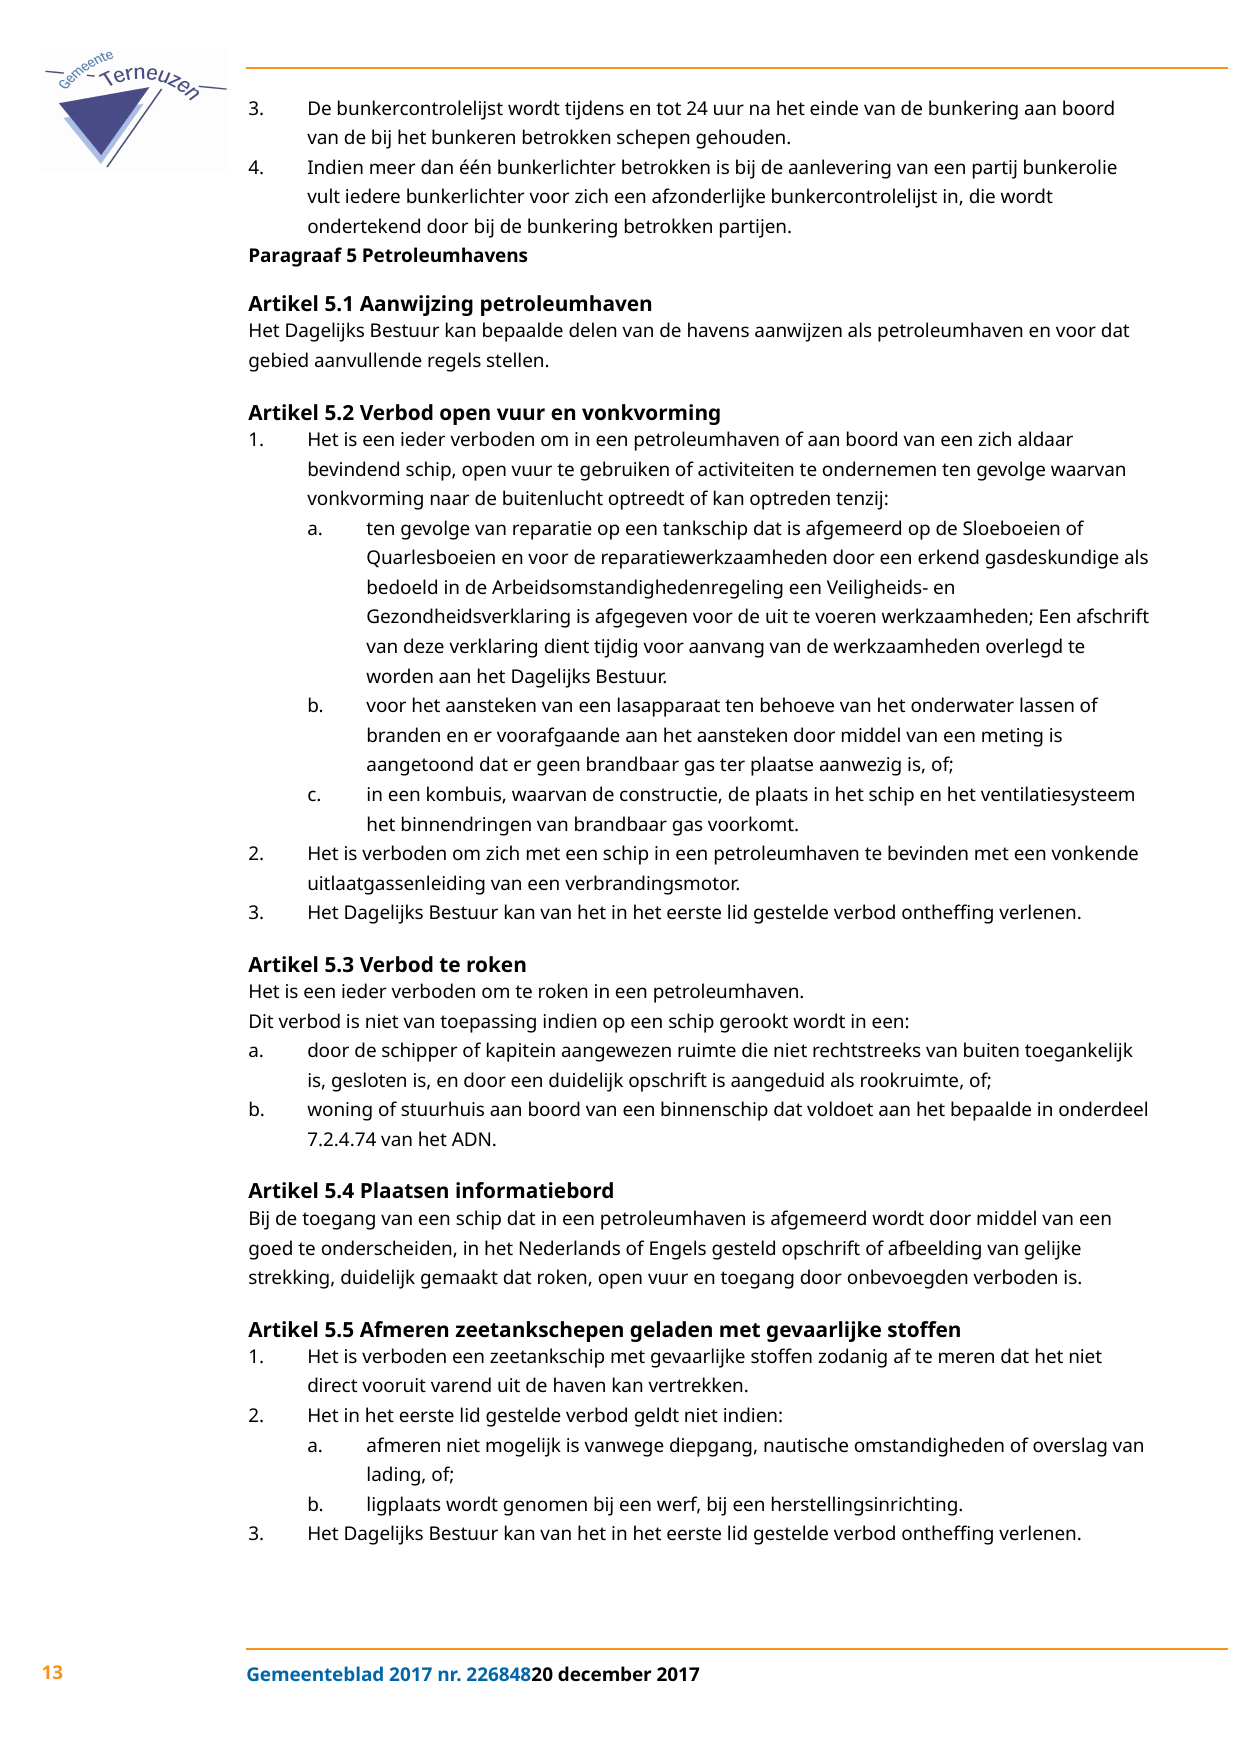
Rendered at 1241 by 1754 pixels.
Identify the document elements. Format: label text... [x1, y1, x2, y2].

text Artikel 5.4 Plaatsen informatiebord [248, 1177, 1152, 1205]
list Indien meer dan één bunkerlichter betrokken is bij de aanlevering van een partij bunkerolie vult iedere bunkerlichter voor zich een afzonderlijke bunkercontrolelijst in, die wordt ondertekend door bij de bunkering betrokken partijen. [248, 154, 1152, 239]
text Paragraaf 5 Petroleumhavens [248, 243, 1152, 268]
list De bunkercontrolelijst wordt tijdens en tot 24 uur na het einde van de bunkering aan boord van de bij het bunkeren betrokken schepen gehouden. [248, 95, 1152, 150]
text Artikel 5.5 Afmeren zeetankschepen geladen met gevaarlijke stoffen [248, 1315, 1152, 1343]
text Dit verbod is niet van toepassing indien op een schip gerookt wordt in een: [248, 1008, 1152, 1034]
text Artikel 5.3 Verbod te roken [248, 950, 1152, 978]
picture [41, 47, 231, 172]
text Het Dagelijks Bestuur kan bepaalde delen van de havens aanwijzen als petroleumhaven en voor dat gebied aanvullende regels stellen. [248, 318, 1152, 373]
list Het is verboden om zich met een schip in een petroleumhaven te bevinden met een vonkende uitlaatgassenleiding van een verbrandingsmotor. [248, 840, 1152, 896]
list Het in het eerste lid gestelde verbod geldt niet indien: [248, 1402, 1152, 1428]
text Bij de toegang van een schip dat in een petroleumhaven is afgemeerd wordt door middel van een goed te onderscheiden, in het Nederlands of Engels gesteld opschrift of afbeelding van gelijke strekking, duidelijk gemaakt dat roken, open vuur en toegang door onbevoegden verboden is. [248, 1205, 1152, 1290]
list ten gevolge van reparatie op een tankschip dat is afgemeerd op de Sloeboeien of Quarlesboeien en voor de reparatiewerkzaamheden door een erkend gasdeskundige als bedoeld in de Arbeidsomstandighedenregeling een Veiligheids- en Gezondheidsverklaring is afgegeven voor de uit te voeren werkzaamheden; Een afschrift van deze verklaring dient tijdig voor aanvang van de werkzaamheden overlegd te worden aan het Dagelijks Bestuur. [307, 515, 1152, 688]
list Het Dagelijks Bestuur kan van het in het eerste lid gestelde verbod ontheffing verlenen. [248, 1521, 1152, 1546]
list Het is verboden een zeetankschip met gevaarlijke stoffen zodanig af te meren dat het niet direct vooruit varend uit de haven kan vertrekken. [248, 1343, 1152, 1398]
list Het is een ieder verboden om in een petroleumhaven of aan boord van een zich aldaar bevindend schip, open vuur te gebruiken of activiteiten te ondernemen ten gevolge waarvan vonkvorming naar de buitenlucht optreedt of kan optreden tenzij: [248, 426, 1152, 511]
list Het Dagelijks Bestuur kan van het in het eerste lid gestelde verbod ontheffing verlenen. [248, 899, 1152, 925]
text Artikel 5.2 Verbod open vuur en vonkvorming [248, 398, 1152, 426]
list ligplaats wordt genomen bij een werf, bij een herstellingsinrichting. [307, 1491, 1152, 1517]
list afmeren niet mogelijk is vanwege diepgang, nautische omstandigheden of overslag van lading, of; [307, 1432, 1152, 1487]
list in een kombuis, waarvan de constructie, de plaats in het schip en het ventilatiesysteem het binnendringen van brandbaar gas voorkomt. [307, 781, 1152, 836]
list woning of stuurhuis aan boord van een binnenschip dat voldoet aan het bepaalde in onderdeel 7.2.4.74 van het ADN. [248, 1097, 1152, 1152]
text Artikel 5.1 Aanwijzing petroleumhaven [248, 289, 1152, 318]
list door de schipper of kapitein aangewezen ruimte die niet rechtstreeks van buiten toegankelijk is, gesloten is, en door een duidelijk opschrift is aangeduid als rookruimte, of; [248, 1037, 1152, 1093]
list voor het aansteken van een lasapparaat ten behoeve van het onderwater lassen of branden en er voorafgaande aan het aansteken door middel van een meting is aangetoond dat er geen brandbaar gas ter plaatse aanwezig is, of; [307, 692, 1152, 777]
text Het is een ieder verboden om te roken in een petroleumhaven. [248, 978, 1152, 1004]
